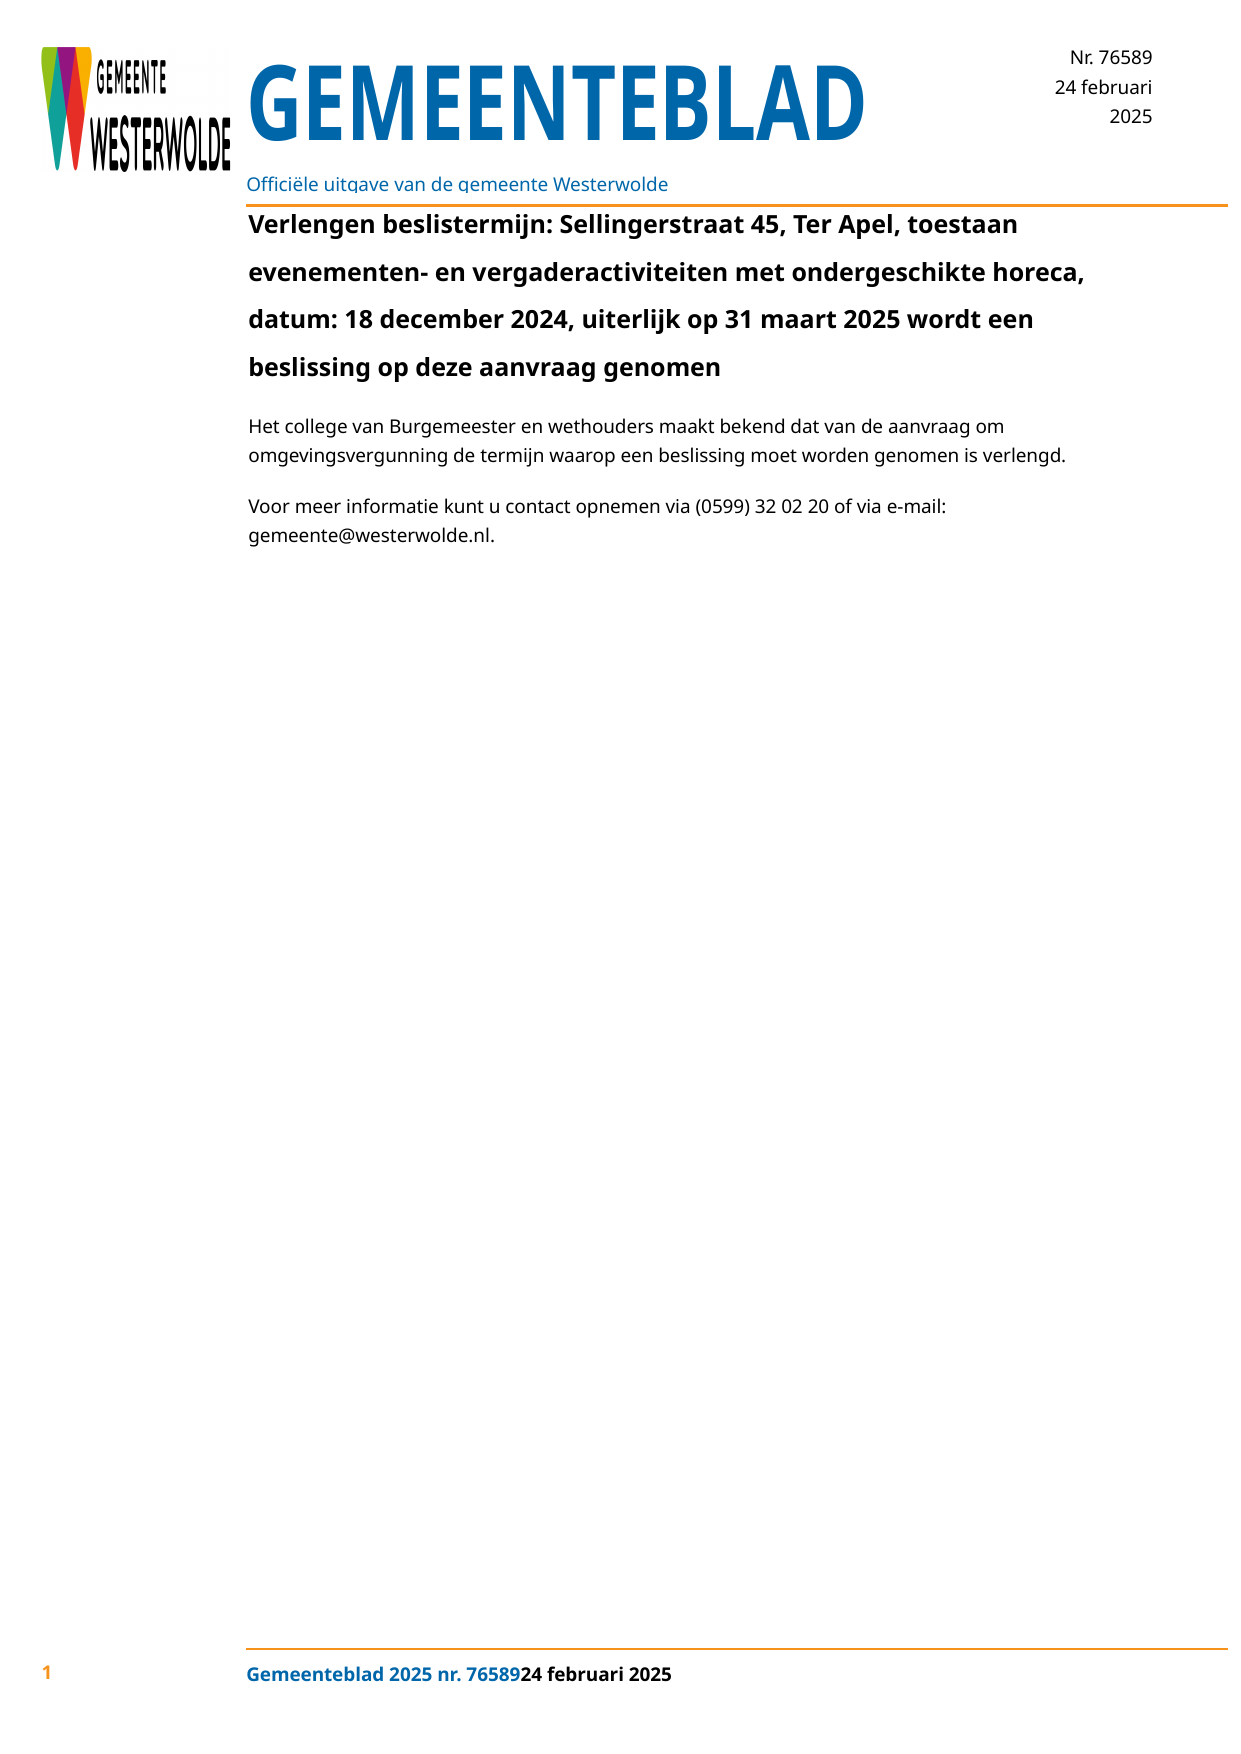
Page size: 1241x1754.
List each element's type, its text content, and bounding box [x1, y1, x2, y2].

text Verlengen beslistermijn: Sellingerstraat 45, Ter Apel, toestaan evenementen- en vergaderactiviteiten met ondergeschikte horeca, datum: 18 december 2024, uiterlijk op 31 maart 2025 wordt een beslissing op deze aanvraag genomen [248, 207, 1152, 384]
picture [41, 47, 231, 172]
text Voor meer informatie kunt u contact opnemen via (0599) 32 02 20 of via e-mail: gemeente@westerwolde.nl. [248, 493, 1152, 548]
text Het college van Burgemeester en wethouders maakt bekend dat van de aanvraag om omgevingsvergunning de termijn waarop een beslissing moet worden genomen is verlengd. [248, 413, 1152, 468]
